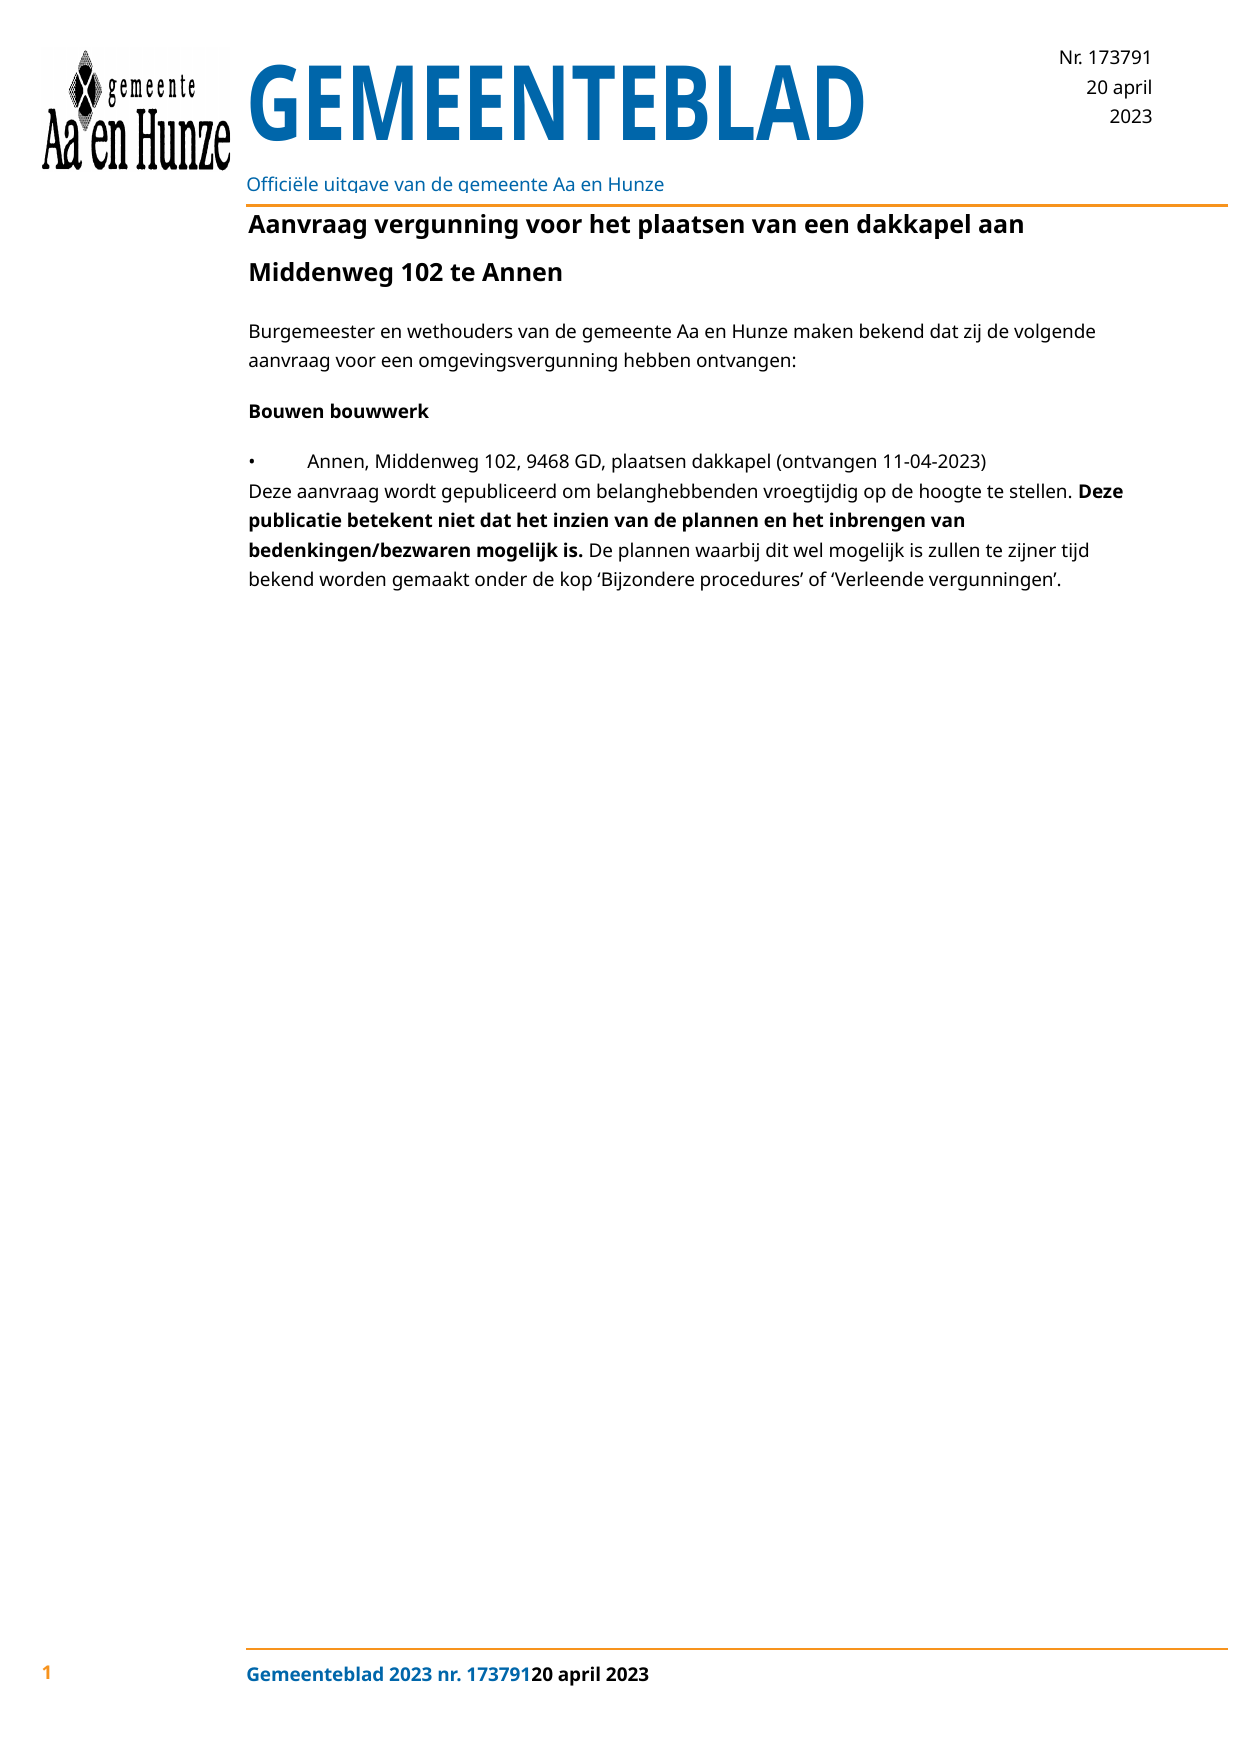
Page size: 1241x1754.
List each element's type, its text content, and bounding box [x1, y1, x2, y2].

list Annen, Middenweg 102, 9468 GD, plaatsen dakkapel (ontvangen 11-04-2023) [248, 448, 1152, 474]
text Burgemeester en wethouders van de gemeente Aa en Hunze maken bekend dat zij de volgende aanvraag voor een omgevingsvergunning hebben ontvangen: [248, 318, 1152, 373]
picture [41, 47, 231, 172]
text Bouwen bouwwerk [248, 398, 1152, 424]
text Aanvraag vergunning voor het plaatsen van een dakkapel aan Middenweg 102 te Annen [248, 207, 1152, 288]
text Deze aanvraag wordt gepubliceerd om belanghebbenden vroegtijdig op de hoogte te stellen. Deze publicatie betekent niet dat het inzien van de plannen en het inbrengen van bedenkingen/bezwaren mogelijk is. De plannen waarbij dit wel mogelijk is zullen te zijner tijd bekend worden gemaakt onder de kop ‘Bijzondere procedures’ of ‘Verleende vergunningen’. [248, 478, 1152, 592]
